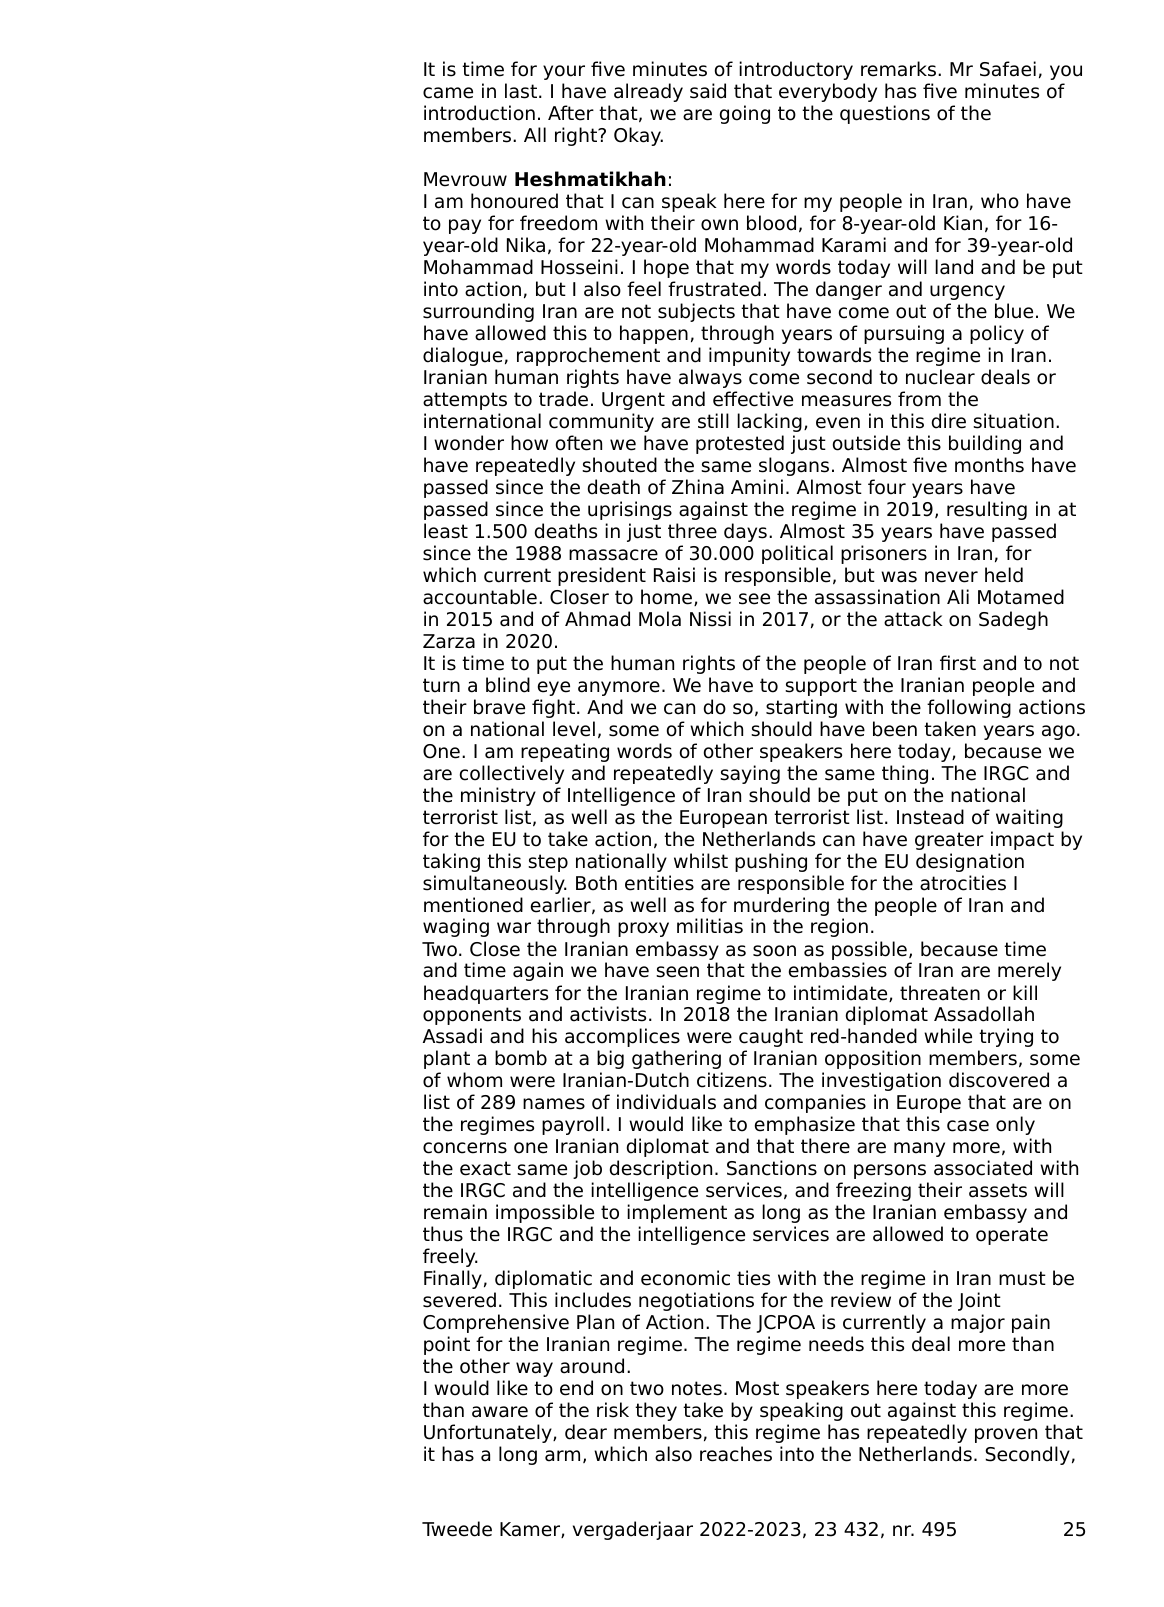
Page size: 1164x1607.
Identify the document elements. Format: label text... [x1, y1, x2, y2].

text It is time for your five minutes of introductory remarks. Mr Safaei, you came in last. I have already said that everybody has five minutes of introduction. After that, we are going to the questions of the members. All right? Okay. [422, 59, 1087, 147]
text Two. Close the Iranian embassy as soon as possible, because time and time again we have seen that the embassies of Iran are merely headquarters for the Iranian regime to intimidate, threaten or kill opponents and activists. In 2018 the Iranian diplomat Assadollah Assadi and his accomplices were caught red-handed while trying to plant a bomb at a big gathering of Iranian opposition members, some of whom were Iranian-Dutch citizens. The investigation discovered a list of 289 names of individuals and companies in Europe that are on the regimes payroll. I would like to emphasize that this case only concerns one Iranian diplomat and that there are many more, with the exact same job description. Sanctions on persons associated with the IRGC and the intelligence services, and freezing their assets will remain impossible to implement as long as the Iranian embassy and thus the IRGC and the intelligence services are allowed to operate freely. [422, 938, 1087, 1268]
text I would like to end on two notes. Most speakers here today are more than aware of the risk they take by speaking out against this regime. Unfortunately, dear members, this regime has repeatedly proven that it has a long arm, which also reaches into the Netherlands. Secondly, [422, 1378, 1087, 1466]
text It is time to put the human rights of the people of Iran first and to not turn a blind eye anymore. We have to support the Iranian people and their brave fight. And we can do so, starting with the following actions on a national level, some of which should have been taken years ago. [422, 653, 1087, 741]
text Mevrouw Heshmatikhah: [422, 169, 1087, 191]
text One. I am repeating words of other speakers here today, because we are collectively and repeatedly saying the same thing. The IRGC and the ministry of Intelligence of Iran should be put on the national terrorist list, as well as the European terrorist list. Instead of waiting for the EU to take action, the Netherlands can have greater impact by taking this step nationally whilst pushing for the EU designation simultaneously. Both entities are responsible for the atrocities I mentioned earlier, as well as for murdering the people of Iran and waging war through proxy militias in the region. [422, 741, 1087, 938]
text I wonder how often we have protested just outside this building and have repeatedly shouted the same slogans. Almost five months have passed since the death of Zhina Amini. Almost four years have passed since the uprisings against the regime in 2019, resulting in at least 1.500 deaths in just three days. Almost 35 years have passed since the 1988 massacre of 30.000 political prisoners in Iran, for which current president Raisi is responsible, but was never held accountable. Closer to home, we see the assassination Ali Motamed in 2015 and of Ahmad Mola Nissi in 2017, or the attack on Sadegh Zarza in 2020. [422, 433, 1087, 653]
text Finally, diplomatic and economic ties with the regime in Iran must be severed. This includes negotiations for the review of the Joint Comprehensive Plan of Action. The JCPOA is currently a major pain point for the Iranian regime. The regime needs this deal more than the other way around. [422, 1268, 1087, 1378]
text I am honoured that I can speak here for my people in Iran, who have to pay for freedom with their own blood, for 8-year-old Kian, for 16-year-old Nika, for 22-year-old Mohammad Karami and for 39-year-old Mohammad Hosseini. I hope that my words today will land and be put into action, but I also feel frustrated. The danger and urgency surrounding Iran are not subjects that have come out of the blue. We have allowed this to happen, through years of pursuing a policy of dialogue, rapprochement and impunity towards the regime in Iran. Iranian human rights have always come second to nuclear deals or attempts to trade. Urgent and effective measures from the international community are still lacking, even in this dire situation. [422, 191, 1087, 433]
